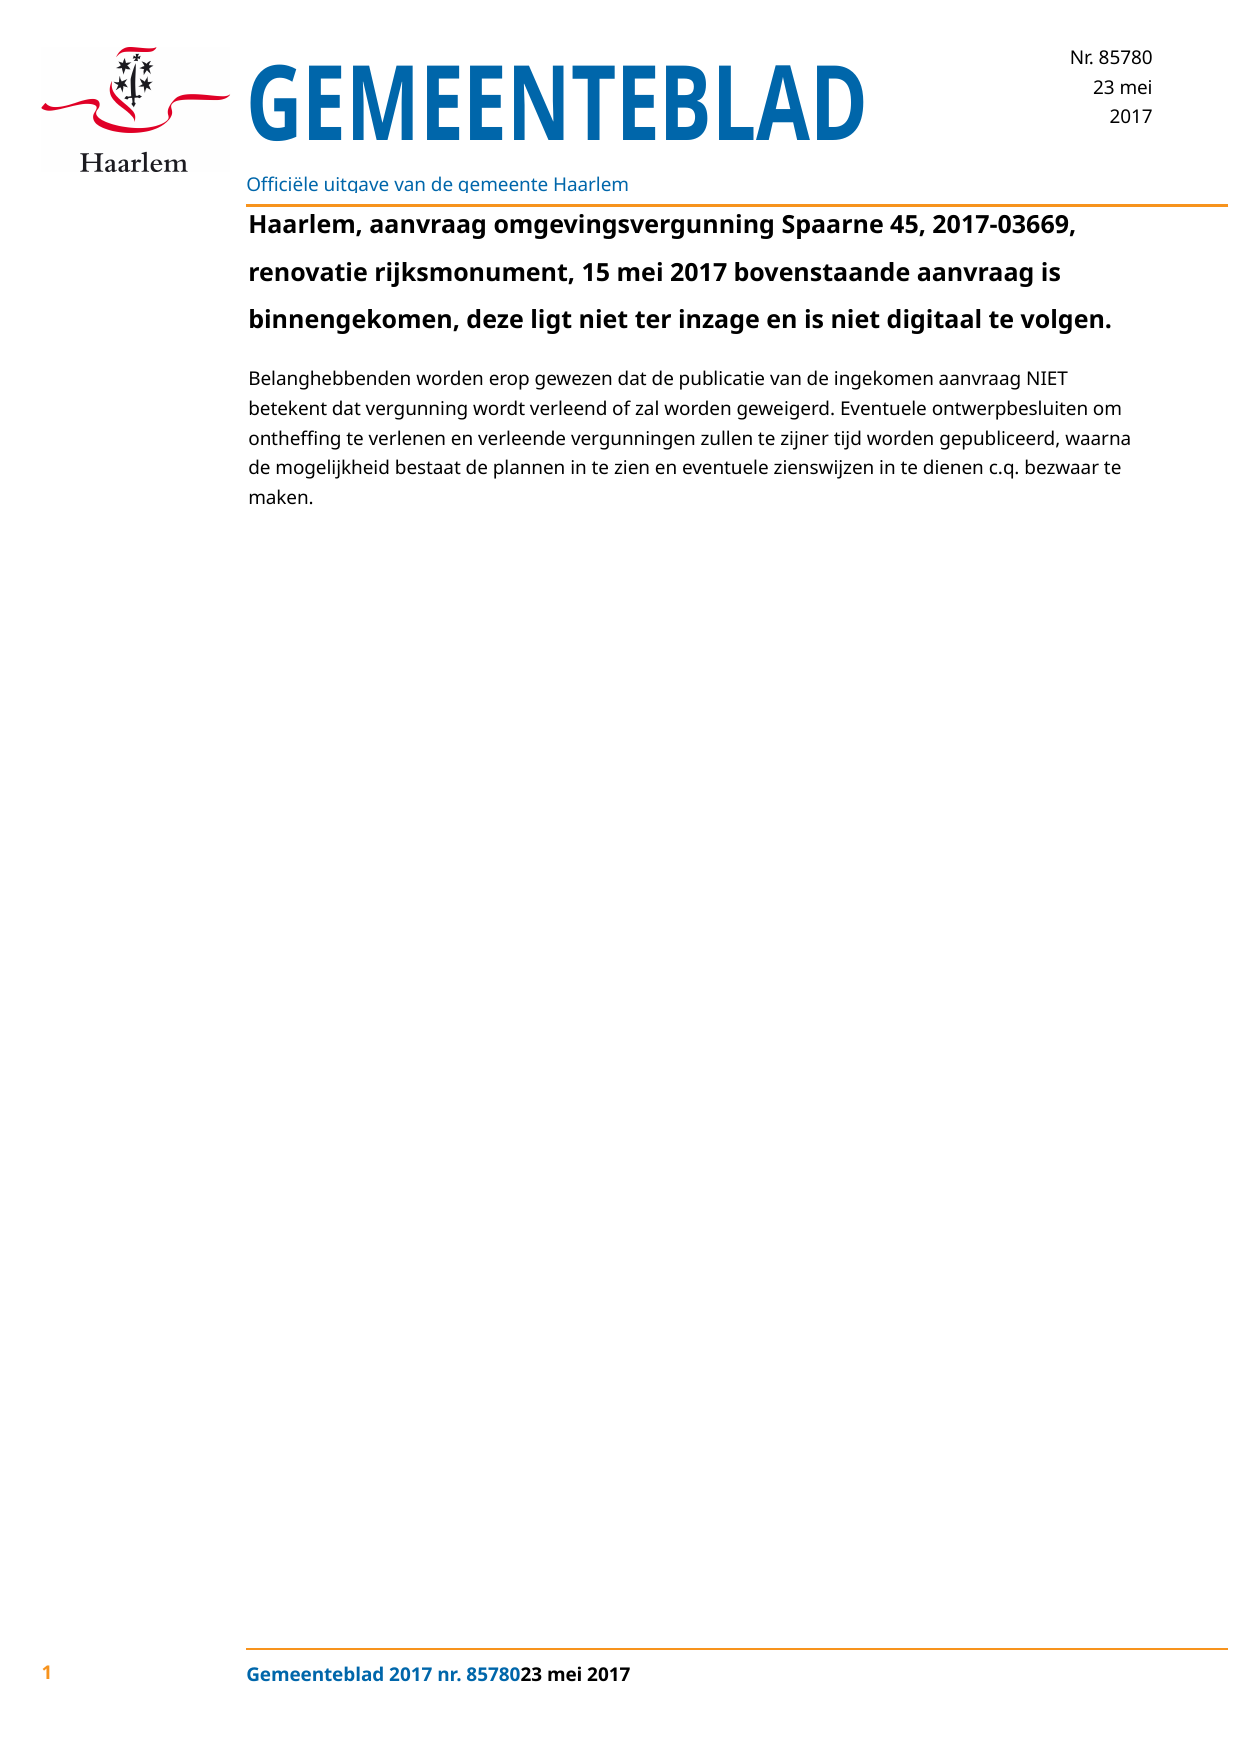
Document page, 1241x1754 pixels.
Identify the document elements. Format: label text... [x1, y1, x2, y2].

text Haarlem, aanvraag omgevingsvergunning Spaarne 45, 2017-03669, renovatie rijksmonument, 15 mei 2017 bovenstaande aanvraag is binnengekomen, deze ligt niet ter inzage en is niet digitaal te volgen. [248, 207, 1152, 336]
text Belanghebbenden worden erop gewezen dat de publicatie van de ingekomen aanvraag NIET betekent dat vergunning wordt verleend of zal worden geweigerd. Eventuele ontwerpbesluiten om ontheffing te verlenen en verleende vergunningen zullen te zijner tijd worden gepubliceerd, waarna de mogelijkheid bestaat de plannen in te zien en eventuele zienswijzen in te dienen c.q. bezwaar te maken. [248, 366, 1152, 509]
picture [41, 47, 231, 172]
